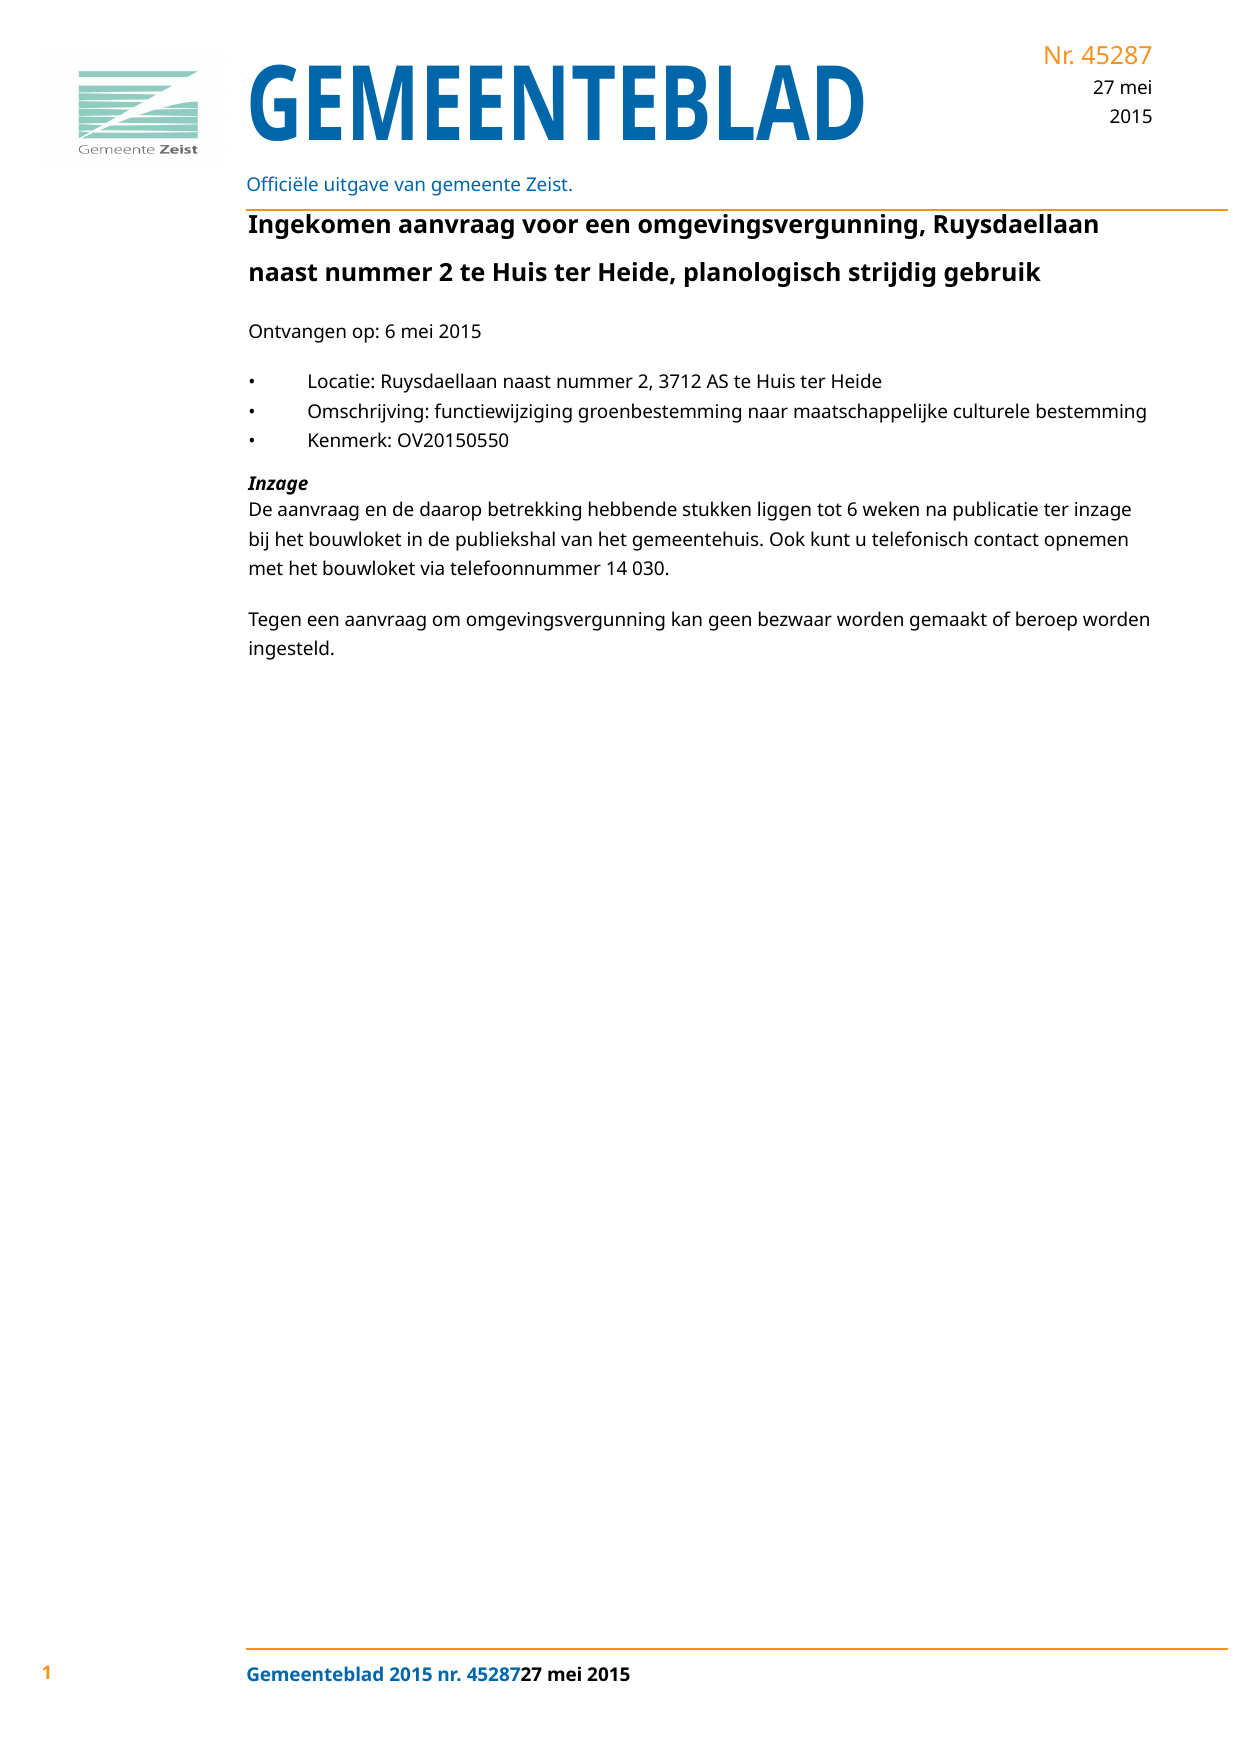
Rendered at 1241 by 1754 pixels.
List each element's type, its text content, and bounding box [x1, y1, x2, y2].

text Tegen een aanvraag om omgevingsvergunning kan geen bezwaar worden gemaakt of beroep worden ingesteld. [248, 606, 1152, 661]
list Locatie: Ruysdaellaan naast nummer 2, 3712 AS te Huis ter Heide [248, 368, 1152, 394]
text Ingekomen aanvraag voor een omgevingsvergunning, Ruysdaellaan naast nummer 2 te Huis ter Heide, planologisch strijdig gebruik [248, 211, 1152, 288]
text De aanvraag en de daarop betrekking hebbende stukken liggen tot 6 weken na publicatie ter inzage bij het bouwloket in de publiekshal van het gemeentehuis. Ook kunt u telefonisch contact opnemen met het bouwloket via telefoonnummer 14 030. [248, 496, 1152, 581]
text Ontvangen op: 6 mei 2015 [248, 318, 1152, 344]
picture [41, 47, 231, 172]
list Omschrijving: functiewijziging groenbestemming naar maatschappelijke culturele bestemming [248, 398, 1152, 424]
list Kenmerk: OV20150550 [248, 427, 1152, 453]
text Inzage [248, 471, 1152, 496]
